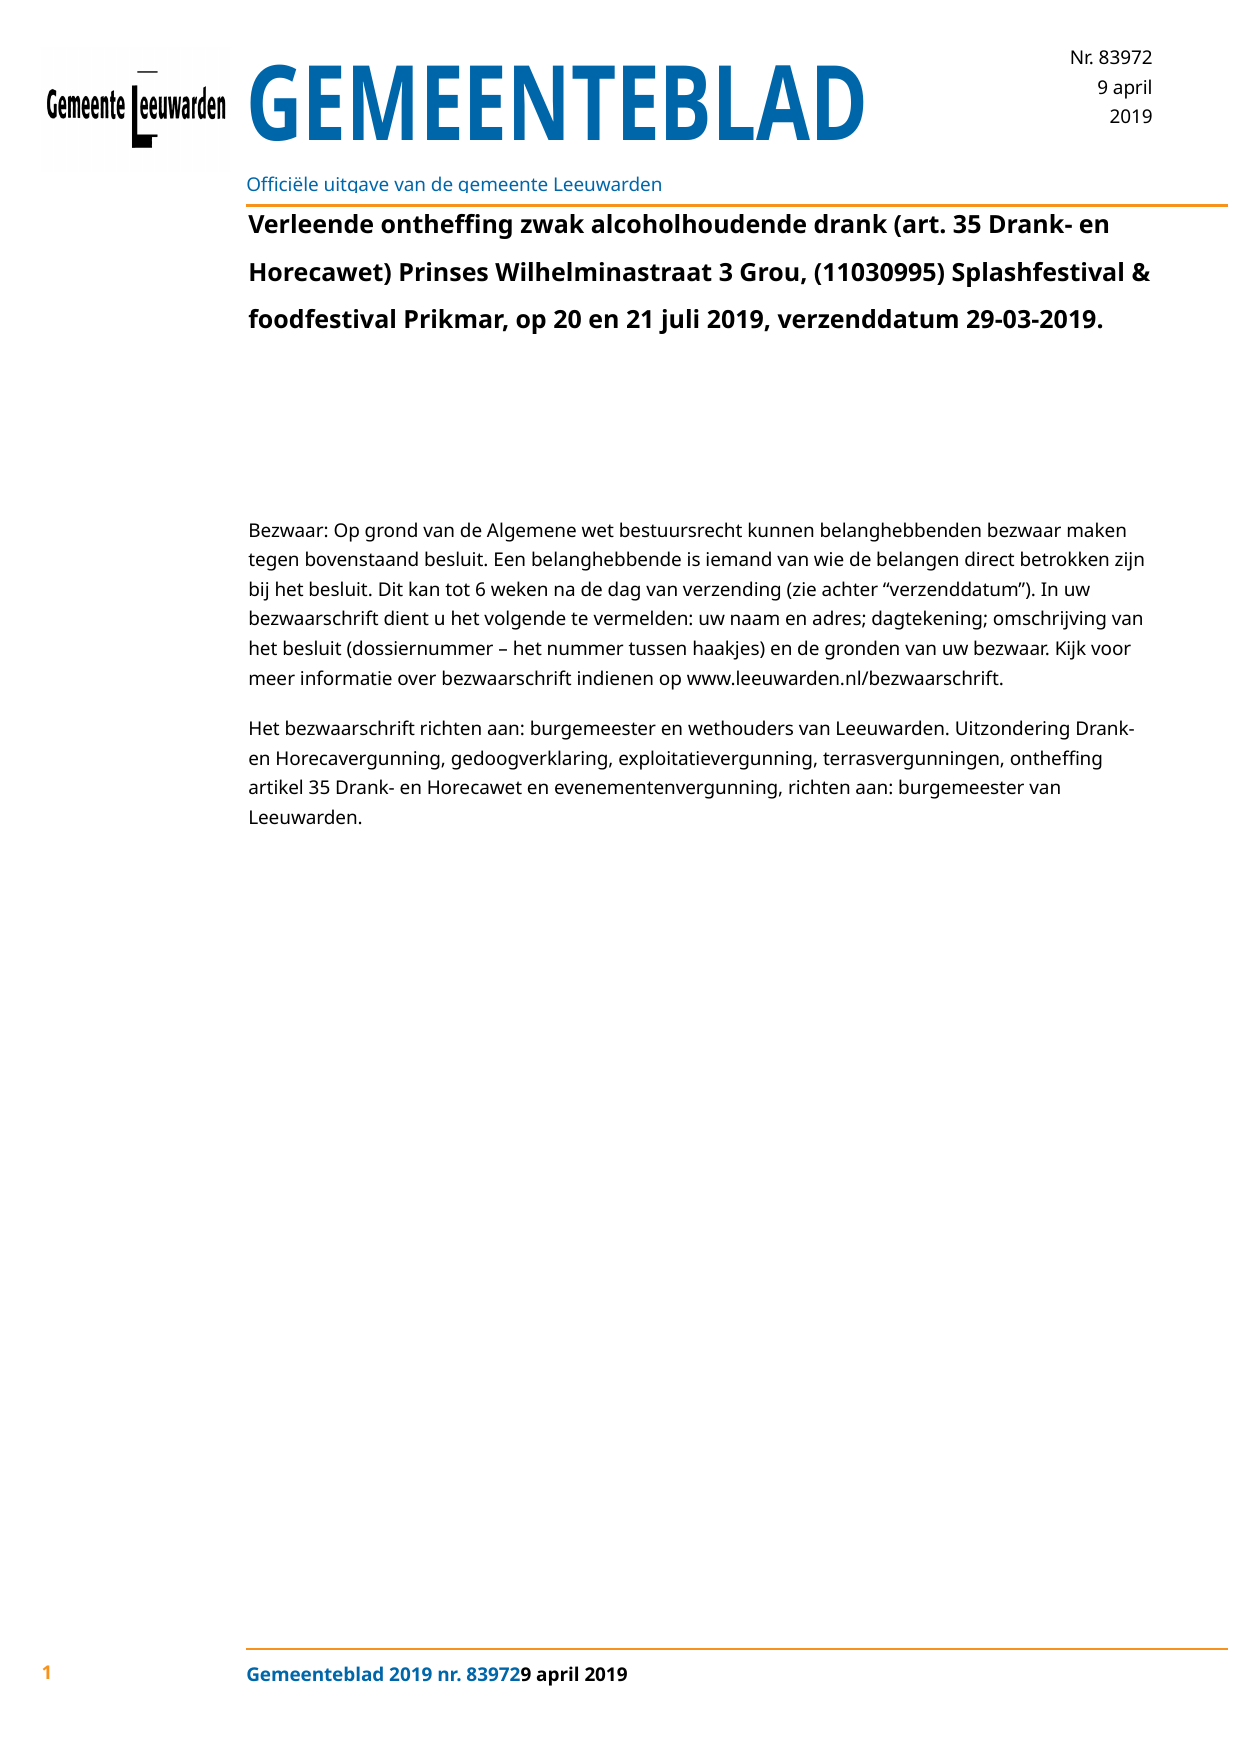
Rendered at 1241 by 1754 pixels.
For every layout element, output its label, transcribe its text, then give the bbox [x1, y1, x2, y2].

picture [41, 47, 231, 172]
text Verleende ontheffing zwak alcoholhoudende drank (art. 35 Drank- en Horecawet) Prinses Wilhelminastraat 3 Grou, (11030995) Splashfestival & foodfestival Prikmar, op 20 en 21 juli 2019, verzenddatum 29-03-2019. [248, 207, 1152, 336]
text Het bezwaarschrift richten aan: burgemeester en wethouders van Leeuwarden. Uitzondering Drank- en Horecavergunning, gedoogverklaring, exploitatievergunning, terrasvergunningen, ontheffing artikel 35 Drank- en Horecawet en evenementenvergunning, richten aan: burgemeester van Leeuwarden. [248, 715, 1152, 829]
text Bezwaar: Op grond van de Algemene wet bestuursrecht kunnen belanghebbenden bezwaar maken tegen bovenstaand besluit. Een belanghebbende is iemand van wie de belangen direct betrokken zijn bij het besluit. Dit kan tot 6 weken na de dag van verzending (zie achter “verzenddatum”). In uw bezwaarschrift dient u het volgende te vermelden: uw naam en adres; dagtekening; omschrijving van het besluit (dossiernummer – het nummer tussen haakjes) en de gronden van uw bezwaar. Kijk voor meer informatie over bezwaarschrift indienen op www.leeuwarden.nl/bezwaarschrift. [248, 517, 1152, 690]
